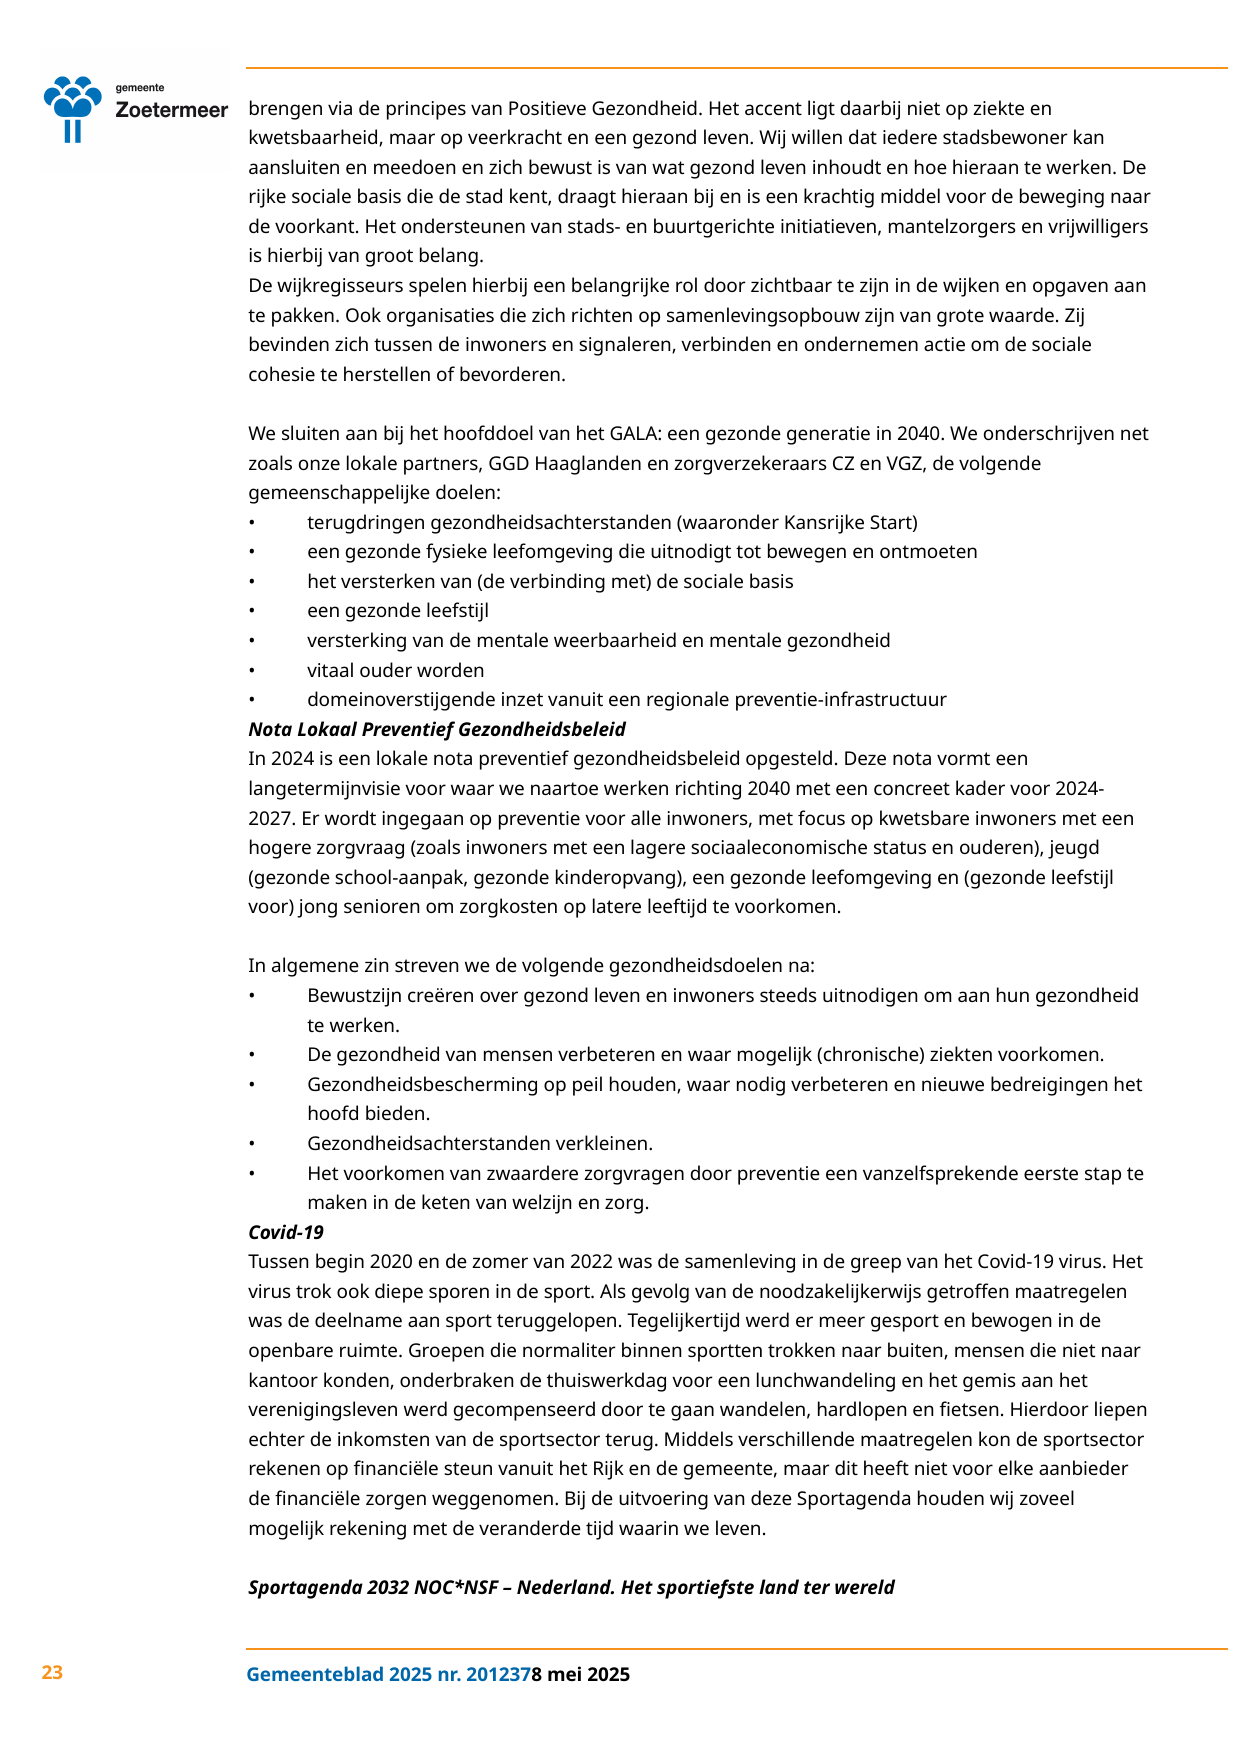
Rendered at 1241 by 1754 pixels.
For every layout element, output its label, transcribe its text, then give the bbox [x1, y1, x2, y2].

text Covid-19 [248, 1219, 1152, 1245]
text We sluiten aan bij het hoofddoel van het GALA: een gezonde generatie in 2040. We onderschrijven net zoals onze lokale partners, GGD Haaglanden en zorgverzekeraars CZ en VGZ, de volgende gemeenschappelijke doelen: [248, 420, 1152, 505]
picture [41, 47, 231, 172]
text De wijkregisseurs spelen hierbij een belangrijke rol door zichtbaar te zijn in de wijken en opgaven aan te pakken. Ook organisaties die zich richten op samenlevingsopbouw zijn van grote waarde. Zij bevinden zich tussen de inwoners en signaleren, verbinden en ondernemen actie om de sociale cohesie te herstellen of bevorderen. [248, 272, 1152, 387]
list versterking van de mentale weerbaarheid en mentale gezondheid [248, 627, 1152, 653]
text Tussen begin 2020 en de zomer van 2022 was de samenleving in de greep van het Covid-19 virus. Het virus trok ook diepe sporen in de sport. Als gevolg van de noodzakelijkerwijs getroffen maatregelen was de deelname aan sport teruggelopen. Tegelijkertijd werd er meer gesport en bewogen in de openbare ruimte. Groepen die normaliter binnen sportten trokken naar buiten, mensen die niet naar kantoor konden, onderbraken de thuiswerkdag voor een lunchwandeling en het gemis aan het verenigingsleven werd gecompenseerd door te gaan wandelen, hardlopen en ﬁetsen. Hierdoor liepen echter de inkomsten van de sportsector terug. Middels verschillende maatregelen kon de sportsector rekenen op ﬁnanciële steun vanuit het Rijk en de gemeente, maar dit heeft niet voor elke aanbieder de ﬁnanciële zorgen weggenomen. Bij de uitvoering van deze Sportagenda houden wij zoveel mogelijk rekening met de veranderde tijd waarin we leven. [248, 1248, 1152, 1541]
list domeinoverstijgende inzet vanuit een regionale preventie-infrastructuur [248, 686, 1152, 712]
list het versterken van (de verbinding met) de sociale basis [248, 568, 1152, 594]
text In algemene zin streven we de volgende gezondheidsdoelen na: [248, 953, 1152, 978]
list vitaal ouder worden [248, 657, 1152, 683]
list Gezondheidsachterstanden verkleinen. [248, 1130, 1152, 1156]
text Sportagenda 2032 NOC*NSF – Nederland. Het sportiefste land ter wereld [248, 1574, 1152, 1600]
list terugdringen gezondheidsachterstanden (waaronder Kansrijke Start) [248, 509, 1152, 535]
list Gezondheidsbescherming op peil houden, waar nodig verbeteren en nieuwe bedreigingen het hoofd bieden. [248, 1071, 1152, 1126]
list een gezonde leefstijl [248, 598, 1152, 623]
text Nota Lokaal Preventief Gezondheidsbeleid [248, 716, 1152, 742]
list Bewustzijn creëren over gezond leven en inwoners steeds uitnodigen om aan hun gezondheid te werken. [248, 982, 1152, 1038]
text brengen via de principes van Positieve Gezondheid. Het accent ligt daarbij niet op ziekte en kwetsbaarheid, maar op veerkracht en een gezond leven. Wij willen dat iedere stadsbewoner kan aansluiten en meedoen en zich bewust is van wat gezond leven inhoudt en hoe hieraan te werken. De rijke sociale basis die de stad kent, draagt hieraan bij en is een krachtig middel voor de beweging naar de voorkant. Het ondersteunen van stads- en buurtgerichte initiatieven, mantelzorgers en vrijwilligers is hierbij van groot belang. [248, 95, 1152, 268]
text In 2024 is een lokale nota preventief gezondheidsbeleid opgesteld. Deze nota vormt een langetermijnvisie voor waar we naartoe werken richting 2040 met een concreet kader voor 2024-2027. Er wordt ingegaan op preventie voor alle inwoners, met focus op kwetsbare inwoners met een hogere zorgvraag (zoals inwoners met een lagere sociaaleconomische status en ouderen), jeugd (gezonde school-aanpak, gezonde kinderopvang), een gezonde leefomgeving en (gezonde leefstijl voor) jong senioren om zorgkosten op latere leeftijd te voorkomen. [248, 746, 1152, 919]
list Het voorkomen van zwaardere zorgvragen door preventie een vanzelfsprekende eerste stap te maken in de keten van welzijn en zorg. [248, 1160, 1152, 1215]
list een gezonde fysieke leefomgeving die uitnodigt tot bewegen en ontmoeten [248, 538, 1152, 564]
list De gezondheid van mensen verbeteren en waar mogelijk (chronische) ziekten voorkomen. [248, 1041, 1152, 1067]
